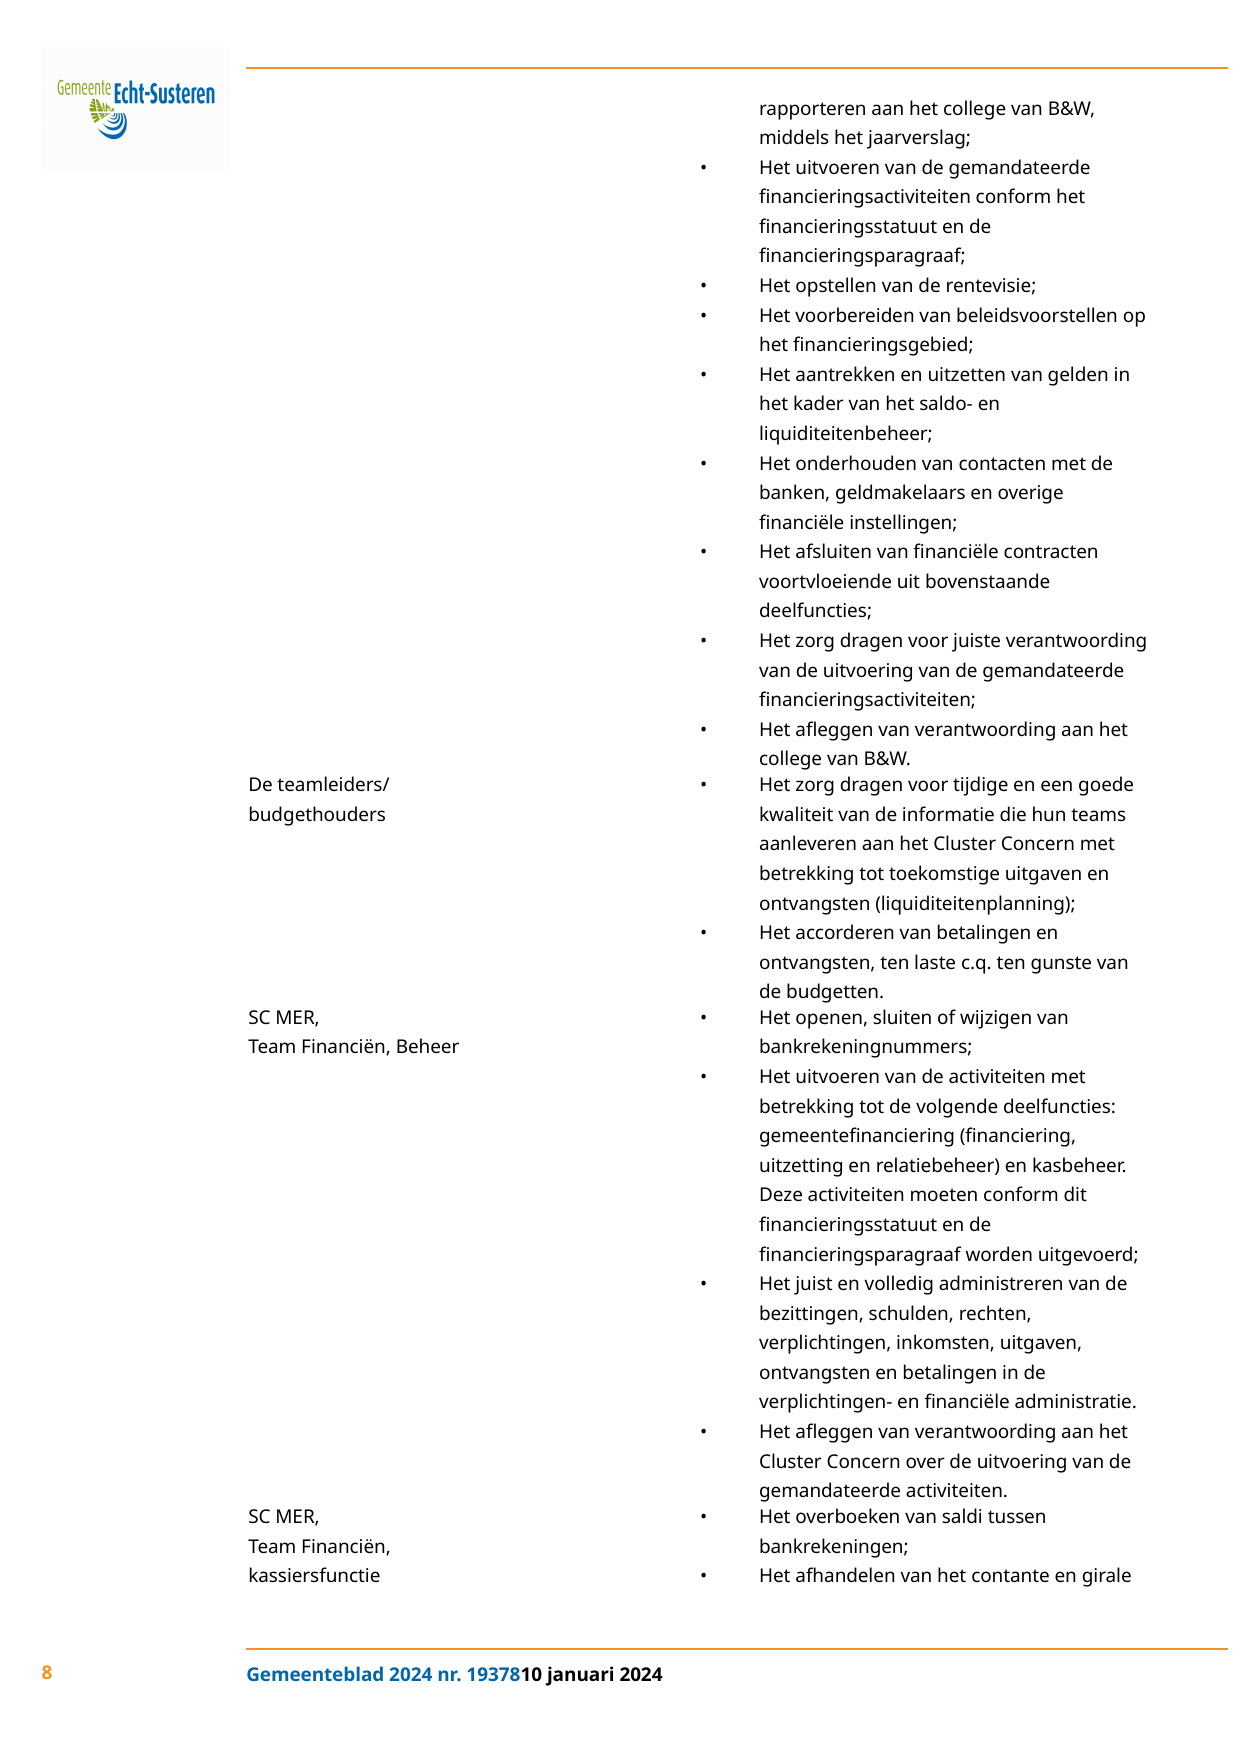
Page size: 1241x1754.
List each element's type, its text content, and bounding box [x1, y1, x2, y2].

table_cell [248, 95, 700, 771]
table_cell De teamleiders/ budgethouders [248, 771, 700, 1004]
table_cell rapporteren aan het college van B&W, middels het jaarverslag; Het uitvoeren van de gemandateerde financieringsactiviteiten conform het financieringsstatuut en de financieringsparagraaf; Het opstellen van de rentevisie; Het voorbereiden van beleidsvoorstellen op het financieringsgebied; Het aantrekken en uitzetten van gelden in het kader van het saldo- en liquiditeitenbeheer; Het onderhouden van contacten met de banken, geldmakelaars en overige financiële instellingen; Het afsluiten van financiële contracten voortvloeiende uit bovenstaande deelfuncties; Het zorg dragen voor juiste verantwoording van de uitvoering van de gemandateerde financieringsactiviteiten; Het afleggen van verantwoording aan het college van B&W. [700, 95, 1152, 771]
table_cell SC MER, Team Financiën, kassiersfunctie [248, 1503, 700, 1588]
table_cell Het overboeken van saldi tussen bankrekeningen; Het afhandelen van het contante en girale [700, 1503, 1152, 1588]
table_cell Het zorg dragen voor tijdige en een goede kwaliteit van de informatie die hun teams aanleveren aan het Cluster Concern met betrekking tot toekomstige uitgaven en ontvangsten (liquiditeitenplanning); Het accorderen van betalingen en ontvangsten, ten laste c.q. ten gunste van de budgetten. [700, 771, 1152, 1004]
picture [41, 47, 231, 172]
table_cell SC MER, Team Financiën, Beheer [248, 1004, 700, 1503]
table_cell Het openen, sluiten of wijzigen van bankrekeningnummers; Het uitvoeren van de activiteiten met betrekking tot de volgende deelfuncties: gemeentefinanciering (financiering, uitzetting en relatiebeheer) en kasbeheer. Deze activiteiten moeten conform dit financieringsstatuut en de financieringsparagraaf worden uitgevoerd; Het juist en volledig administreren van de bezittingen, schulden, rechten, verplichtingen, inkomsten, uitgaven, ontvangsten en betalingen in de verplichtingen- en financiële administratie. Het afleggen van verantwoording aan het Cluster Concern over de uitvoering van de gemandateerde activiteiten. [700, 1004, 1152, 1503]
